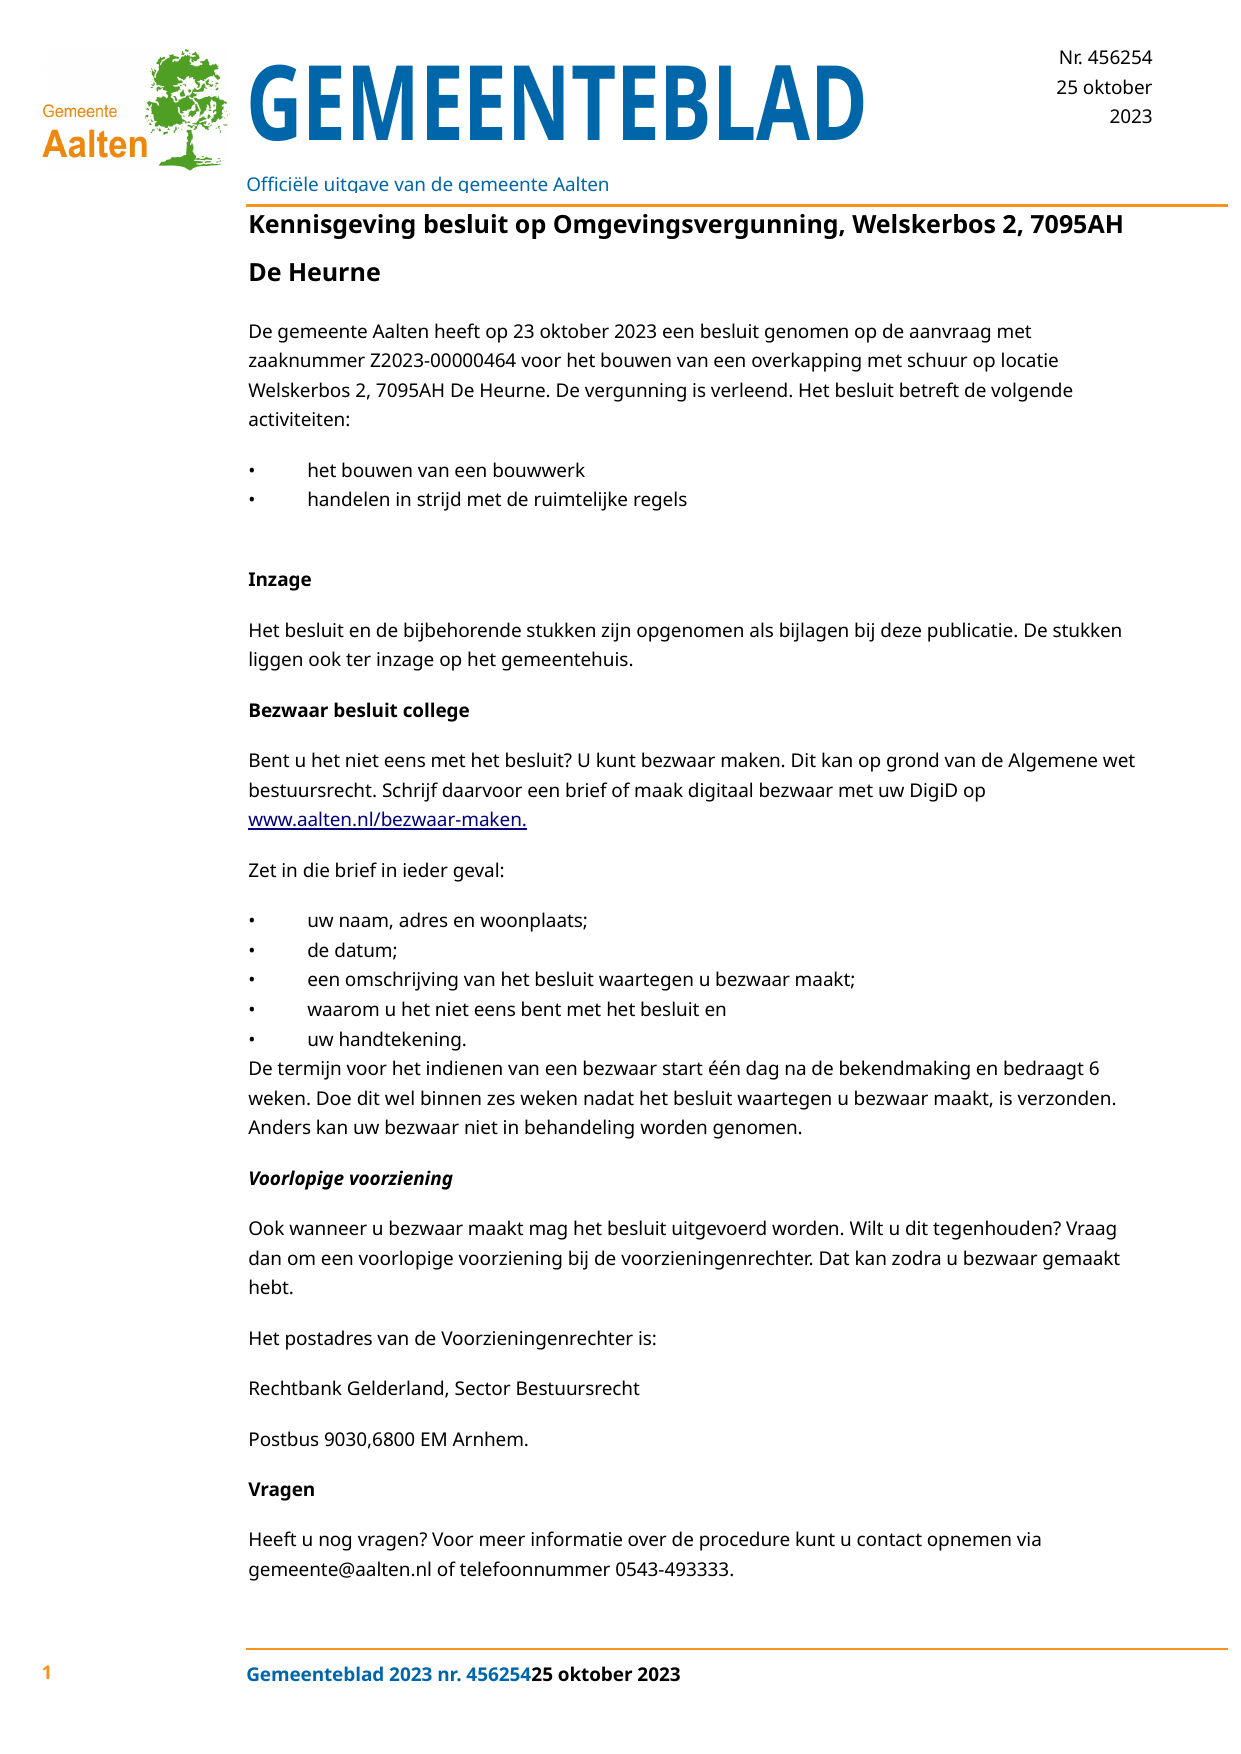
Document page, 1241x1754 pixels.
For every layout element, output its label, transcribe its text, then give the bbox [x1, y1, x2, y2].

text Bent u het niet eens met het besluit? U kunt bezwaar maken. Dit kan op grond van de Algemene wet bestuursrecht. Schrijf daarvoor een brief of maak digitaal bezwaar met uw DigiD op www.aalten.nl/bezwaar-maken. [248, 747, 1152, 832]
list de datum; [248, 937, 1152, 963]
text Voorlopige voorziening [248, 1165, 1152, 1191]
text Vragen [248, 1476, 1152, 1502]
text Rechtbank Gelderland, Sector Bestuursrecht [248, 1375, 1152, 1401]
text Kennisgeving besluit op Omgevingsvergunning, Welskerbos 2, 7095AH De Heurne [248, 207, 1152, 288]
list handelen in strijd met de ruimtelijke regels [248, 487, 1152, 512]
list een omschrijving van het besluit waartegen u bezwaar maakt; [248, 967, 1152, 992]
text Zet in die brief in ieder geval: [248, 857, 1152, 883]
text Heeft u nog vragen? Voor meer informatie over de procedure kunt u contact opnemen via gemeente@aalten.nl of telefoonnummer 0543-493333. [248, 1527, 1152, 1582]
text De termijn voor het indienen van een bezwaar start één dag na de bekendmaking en bedraagt 6 weken. Doe dit wel binnen zes weken nadat het besluit waartegen u bezwaar maakt, is verzonden. Anders kan uw bezwaar niet in behandeling worden genomen. [248, 1055, 1152, 1140]
list uw naam, adres en woonplaats; [248, 907, 1152, 933]
text Het postadres van de Voorzieningenrechter is: [248, 1325, 1152, 1351]
list waarom u het niet eens bent met het besluit en [248, 996, 1152, 1022]
picture [41, 47, 231, 172]
text Postbus 9030,6800 EM Arnhem. [248, 1426, 1152, 1452]
list het bouwen van een bouwwerk [248, 457, 1152, 483]
text Inzage [248, 567, 1152, 592]
list uw handtekening. [248, 1026, 1152, 1052]
text Bezwaar besluit college [248, 697, 1152, 723]
text De gemeente Aalten heeft op 23 oktober 2023 een besluit genomen op de aanvraag met zaaknummer Z2023-00000464 voor het bouwen van een overkapping met schuur op locatie Welskerbos 2, 7095AH De Heurne. De vergunning is verleend. Het besluit betreft de volgende activiteiten: [248, 318, 1152, 432]
text Ook wanneer u bezwaar maakt mag het besluit uitgevoerd worden. Wilt u dit tegenhouden? Vraag dan om een voorlopige voorziening bij de voorzieningenrechter. Dat kan zodra u bezwaar gemaakt hebt. [248, 1215, 1152, 1300]
text Het besluit en de bijbehorende stukken zijn opgenomen als bijlagen bij deze publicatie. De stukken liggen ook ter inzage op het gemeentehuis. [248, 617, 1152, 672]
